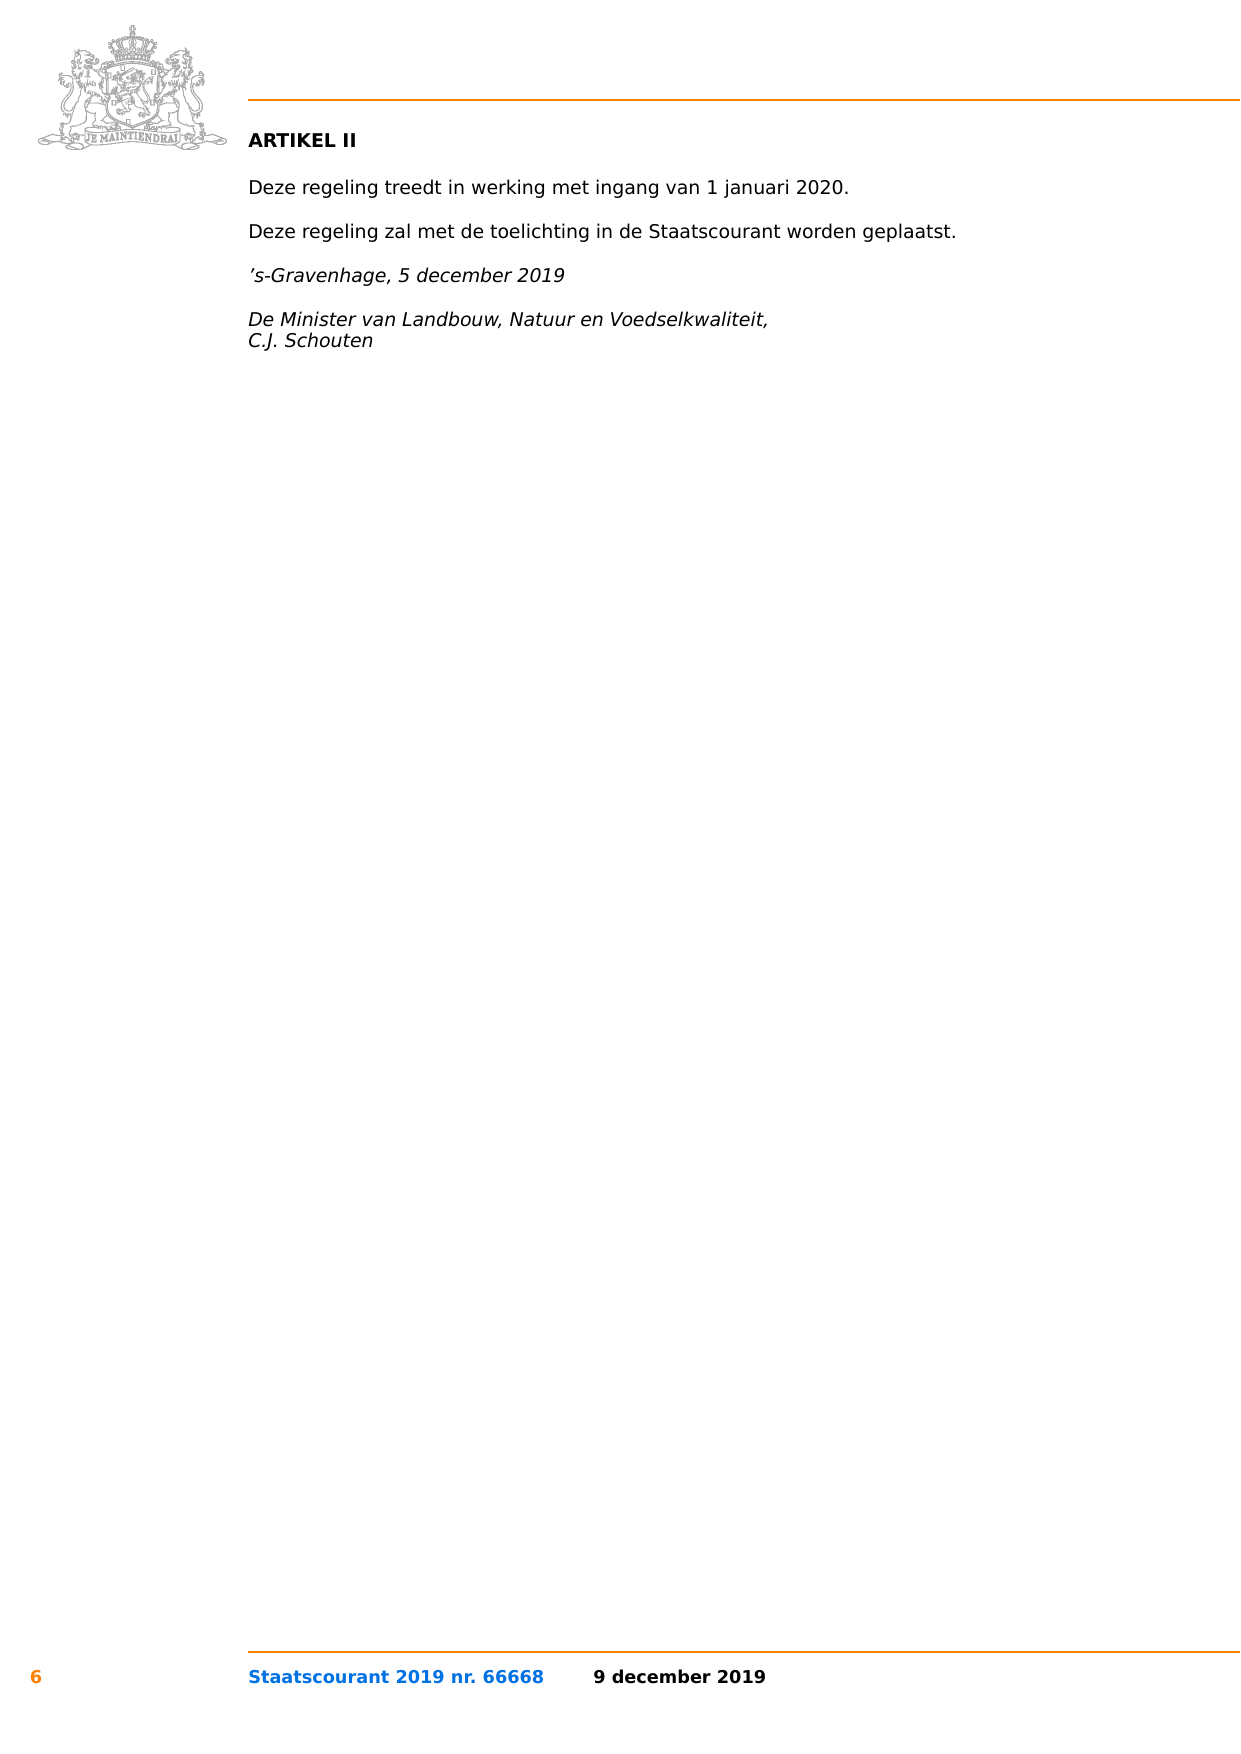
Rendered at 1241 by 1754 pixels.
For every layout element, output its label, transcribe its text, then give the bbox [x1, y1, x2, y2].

text De Minister van Landbouw, Natuur en Voedselkwaliteit, C.J. Schouten [248, 308, 1163, 352]
text ’s-Gravenhage, 5 december 2019 [248, 264, 1163, 287]
text Deze regeling zal met de toelichting in de Staatscourant worden geplaatst. [248, 221, 1163, 243]
picture [38, 25, 227, 150]
subtitle ARTIKEL II [248, 130, 1163, 152]
text Deze regeling treedt in werking met ingang van 1 januari 2020. [248, 177, 1163, 199]
